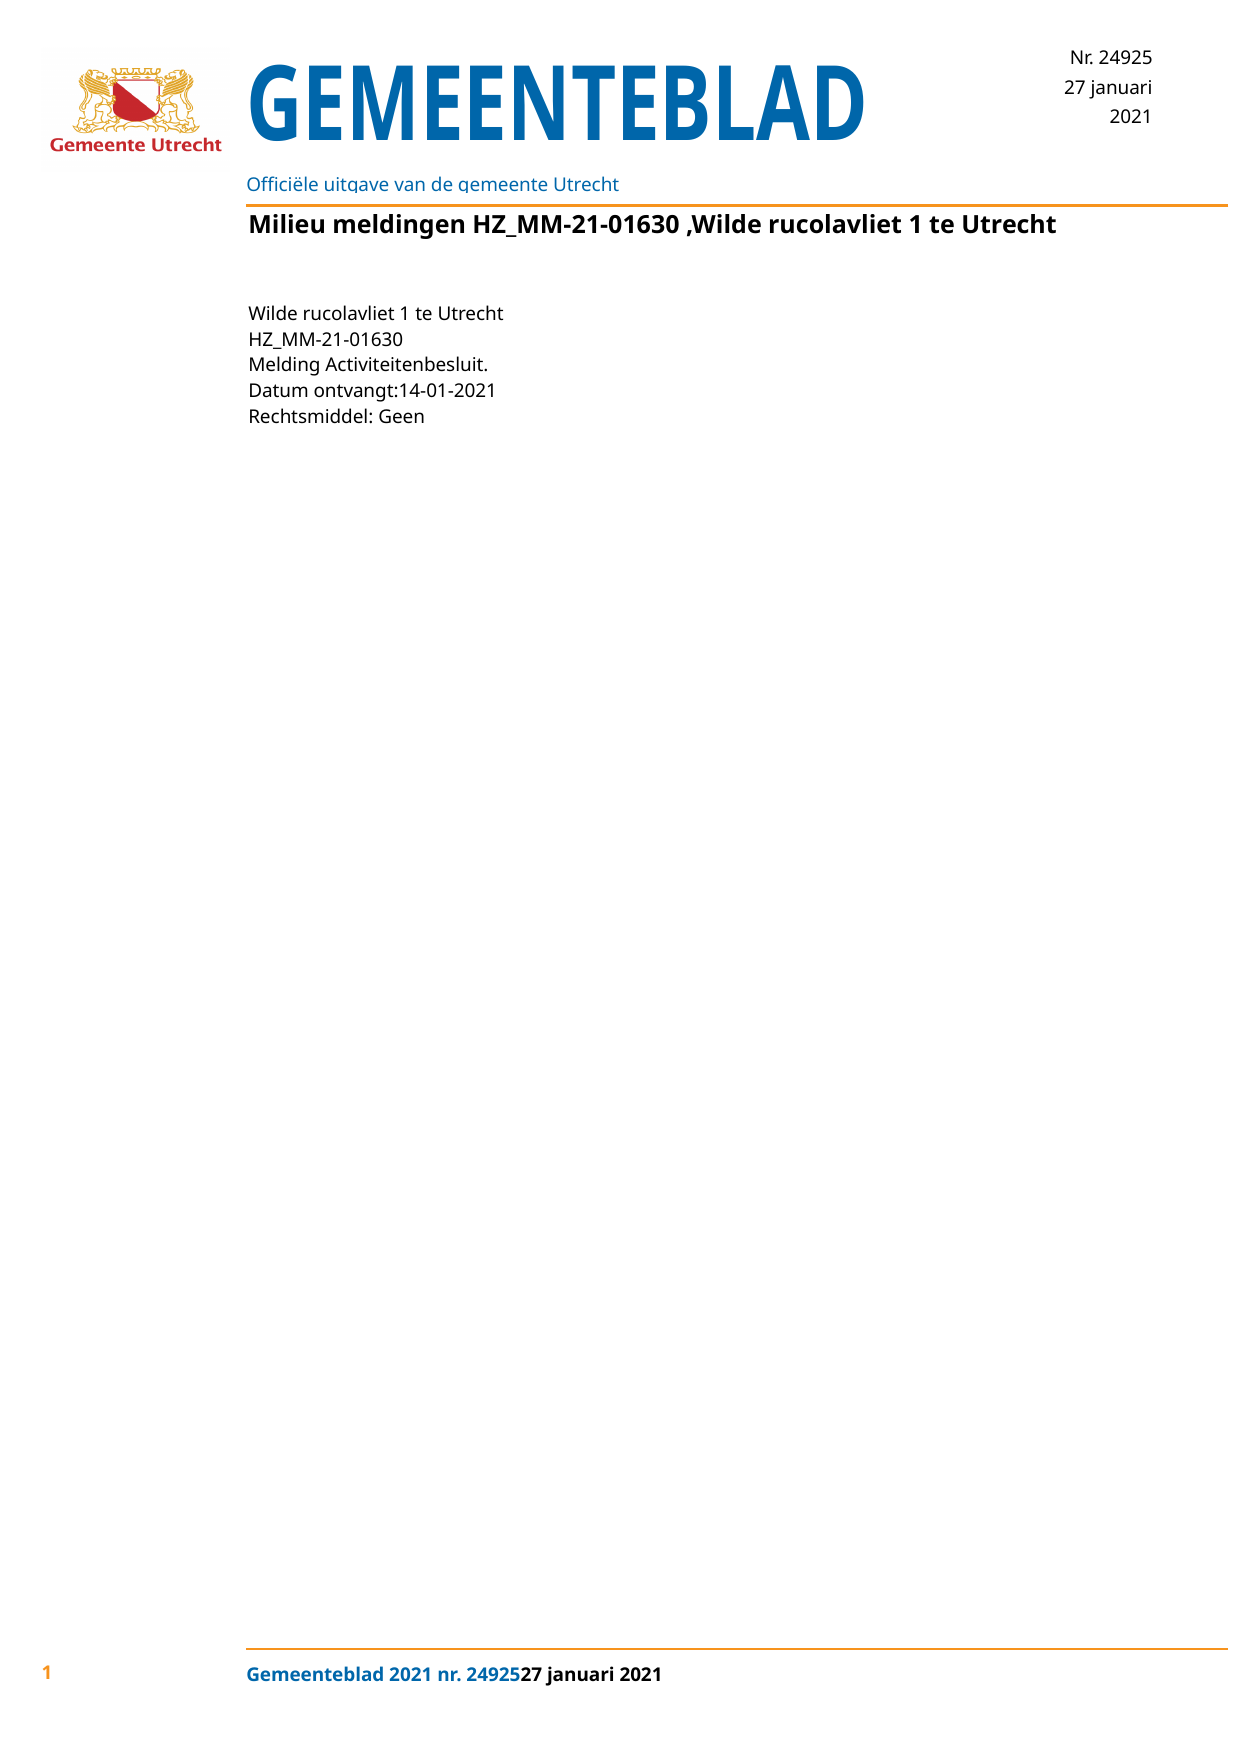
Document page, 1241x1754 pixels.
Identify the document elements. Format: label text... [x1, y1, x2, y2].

table_cell Rechtsmiddel: Geen [248, 403, 506, 429]
table_cell [248, 429, 506, 454]
table_cell [506, 403, 764, 429]
table_cell HZ_MM-21-01630 [248, 326, 764, 351]
table_cell Melding Activiteitenbesluit. [248, 351, 1152, 377]
table_cell [764, 403, 1152, 429]
table_cell [764, 326, 1152, 351]
table_header Wilde rucolavliet 1 te Utrecht [248, 300, 1152, 326]
picture [41, 47, 231, 172]
table_cell [764, 429, 1152, 454]
table_cell Datum ontvangt:14-01-2021 [248, 377, 764, 403]
table_cell [506, 429, 764, 454]
table_cell [764, 377, 1152, 403]
text Milieu meldingen HZ_MM-21-01630 ,Wilde rucolavliet 1 te Utrecht [248, 207, 1152, 241]
